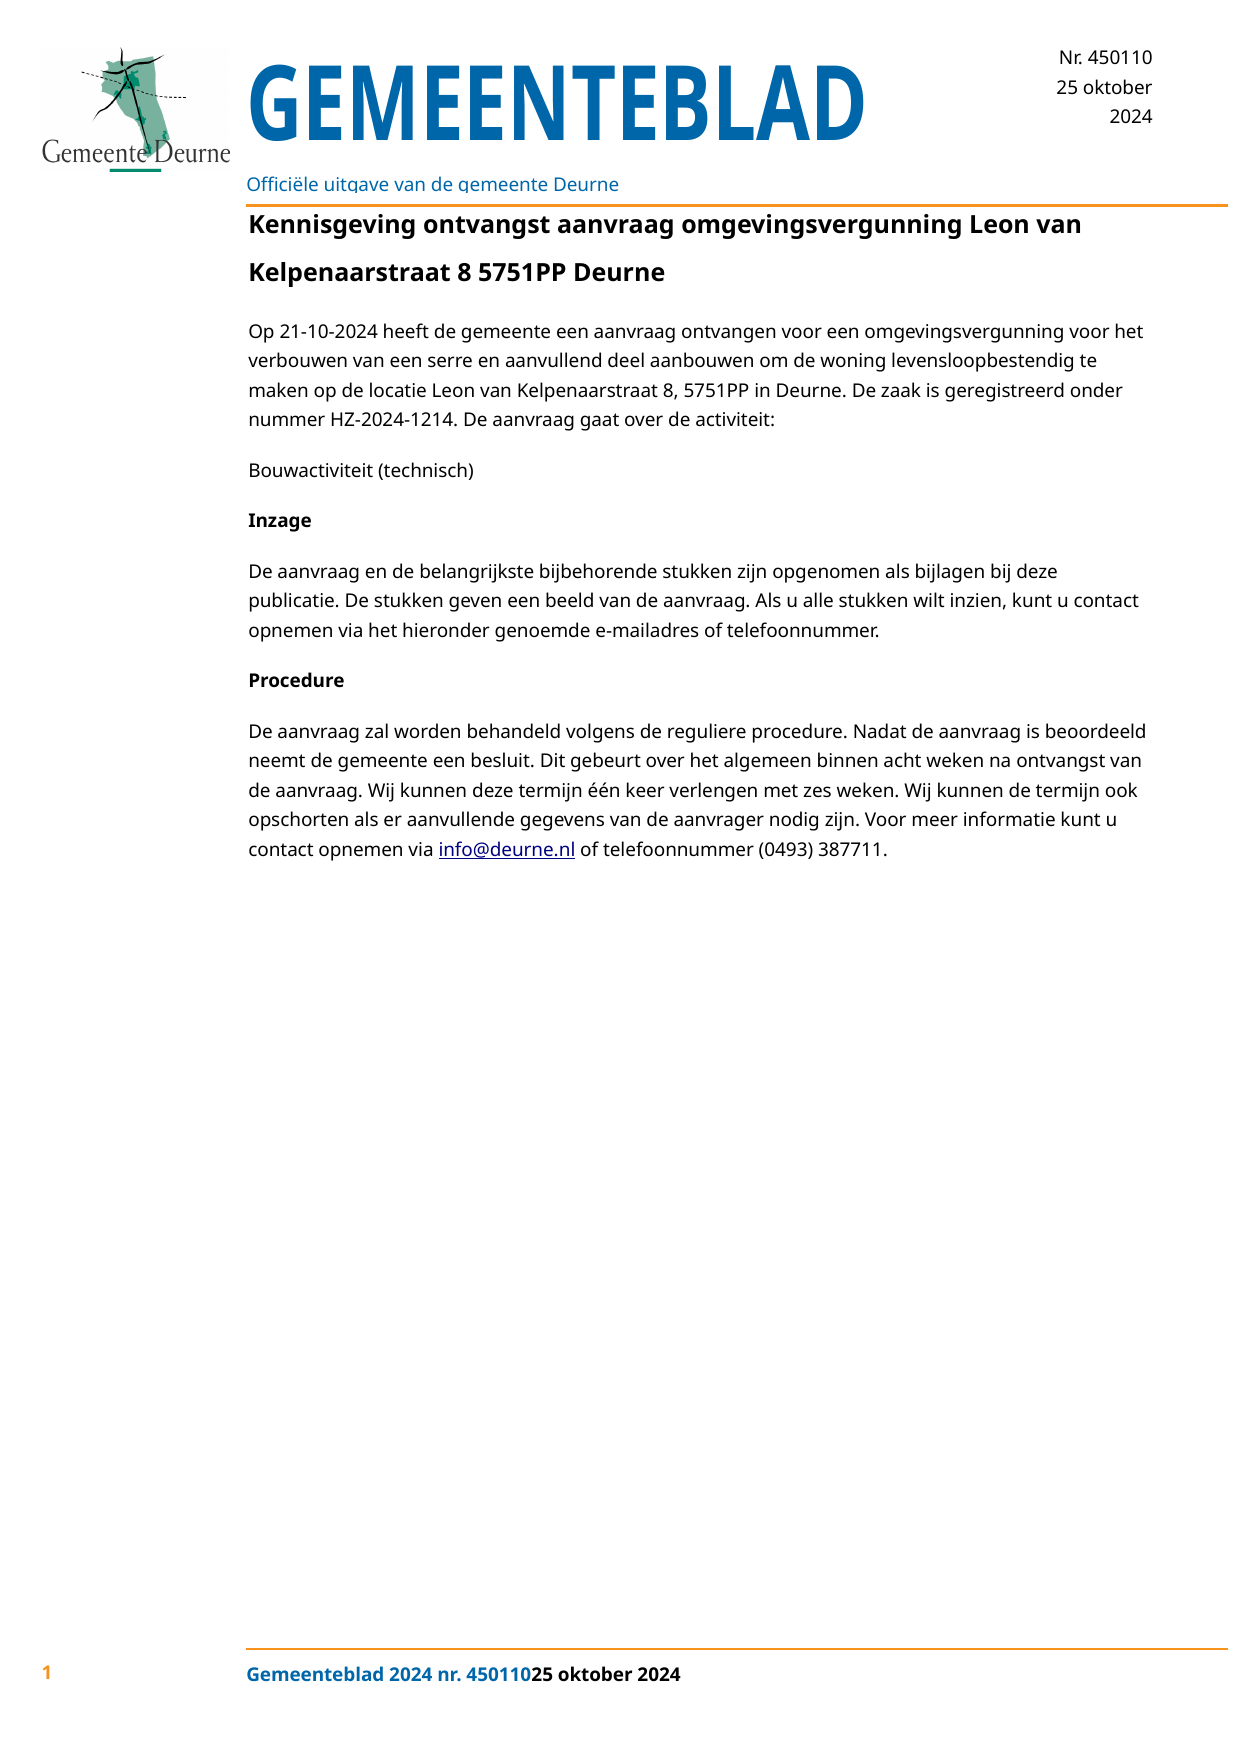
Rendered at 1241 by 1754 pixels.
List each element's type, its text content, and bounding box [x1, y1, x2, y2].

text De aanvraag en de belangrijkste bijbehorende stukken zijn opgenomen als bijlagen bij deze publicatie. De stukken geven een beeld van de aanvraag. Als u alle stukken wilt inzien, kunt u contact opnemen via het hieronder genoemde e-mailadres of telefoonnummer. [248, 558, 1152, 643]
text Inzage [248, 507, 1152, 533]
text Op 21-10-2024 heeft de gemeente een aanvraag ontvangen voor een omgevingsvergunning voor het verbouwen van een serre en aanvullend deel aanbouwen om de woning levensloopbestendig te maken op de locatie Leon van Kelpenaarstraat 8, 5751PP in Deurne. De zaak is geregistreerd onder nummer HZ-2024-1214. De aanvraag gaat over de activiteit: [248, 318, 1152, 432]
text Bouwactiviteit (technisch) [248, 457, 1152, 483]
text De aanvraag zal worden behandeld volgens de reguliere procedure. Nadat de aanvraag is beoordeeld neemt de gemeente een besluit. Dit gebeurt over het algemeen binnen acht weken na ontvangst van de aanvraag. Wij kunnen deze termijn één keer verlengen met zes weken. Wij kunnen de termijn ook opschorten als er aanvullende gegevens van de aanvrager nodig zijn. Voor meer informatie kunt u contact opnemen via info@deurne.nl of telefoonnummer (0493) 387711. [248, 718, 1152, 862]
picture [41, 47, 231, 172]
text Kennisgeving ontvangst aanvraag omgevingsvergunning Leon van Kelpenaarstraat 8 5751PP Deurne [248, 207, 1152, 288]
text Procedure [248, 667, 1152, 693]
